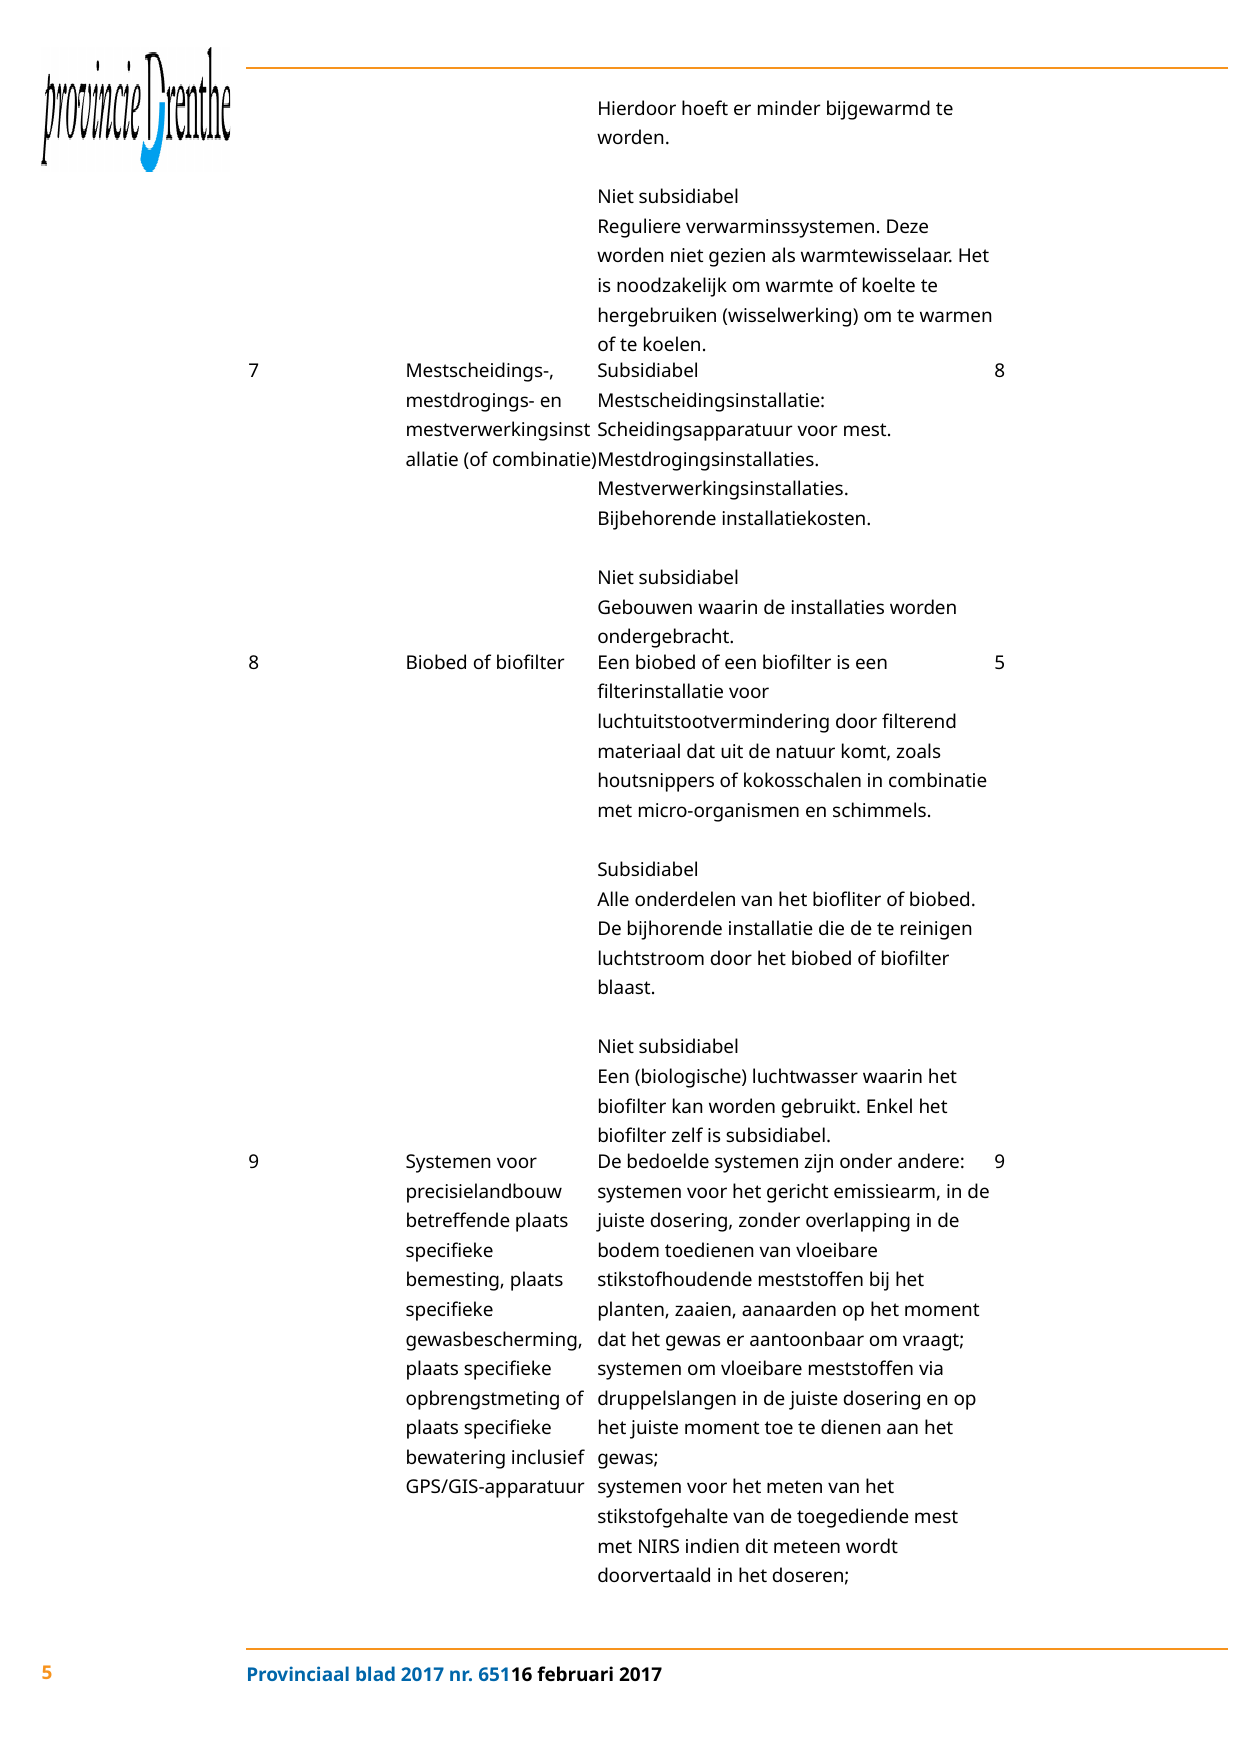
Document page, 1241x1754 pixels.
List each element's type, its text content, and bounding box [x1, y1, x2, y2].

table_cell [248, 95, 405, 357]
table_cell 8 [248, 649, 405, 1148]
table_cell 9 [994, 1148, 1152, 1588]
table_cell De bedoelde systemen zijn onder andere: systemen voor het gericht emissiearm, in de juiste dosering, zonder overlapping in de bodem toedienen van vloeibare stikstofhoudende meststoffen bij het planten, zaaien, aanaarden op het moment dat het gewas er aantoonbaar om vraagt; systemen om vloeibare meststoffen via druppelslangen in de juiste dosering en op het juiste moment toe te dienen aan het gewas; systemen voor het meten van het stikstofgehalte van de toegediende mest met NIRS indien dit meteen wordt doorvertaald in het doseren; [597, 1148, 994, 1588]
table_cell Biobed of biofilter [405, 649, 597, 1148]
table_cell Mestscheidings-, mestdrogings- en mestverwerkingsinstallatie (of combinatie) [405, 357, 597, 649]
table_cell [405, 95, 597, 357]
table_cell 5 [994, 649, 1152, 1148]
table_cell 7 [248, 357, 405, 649]
table_cell Hierdoor hoeft er minder bijgewarmd te worden. Niet subsidiabel Reguliere verwarminssystemen. Deze worden niet gezien als warmtewisselaar. Het is noodzakelijk om warmte of koelte te hergebruiken (wisselwerking) om te warmen of te koelen. [597, 95, 994, 357]
table_cell 8 [994, 357, 1152, 649]
table_cell Subsidiabel Mestscheidingsinstallatie: Scheidingsapparatuur voor mest. Mestdrogingsinstallaties. Mestverwerkingsinstallaties. Bijbehorende installatiekosten. Niet subsidiabel Gebouwen waarin de installaties worden ondergebracht. [597, 357, 994, 649]
table_cell Systemen voor precisielandbouw betreffende plaats specifieke bemesting, plaats specifieke gewasbescherming, plaats specifieke opbrengstmeting of plaats specifieke bewatering inclusief GPS/GIS-apparatuur [405, 1148, 597, 1588]
table_cell Een biobed of een biofilter is een filterinstallatie voor luchtuitstootvermindering door filterend materiaal dat uit de natuur komt, zoals houtsnippers of kokosschalen in combinatie met micro-organismen en schimmels. Subsidiabel Alle onderdelen van het biofliter of biobed. De bijhorende installatie die de te reinigen luchtstroom door het biobed of biofilter blaast. Niet subsidiabel Een (biologische) luchtwasser waarin het biofilter kan worden gebruikt. Enkel het biofilter zelf is subsidiabel. [597, 649, 994, 1148]
table_cell [994, 95, 1152, 357]
picture [41, 47, 231, 172]
table_cell 9 [248, 1148, 405, 1588]
